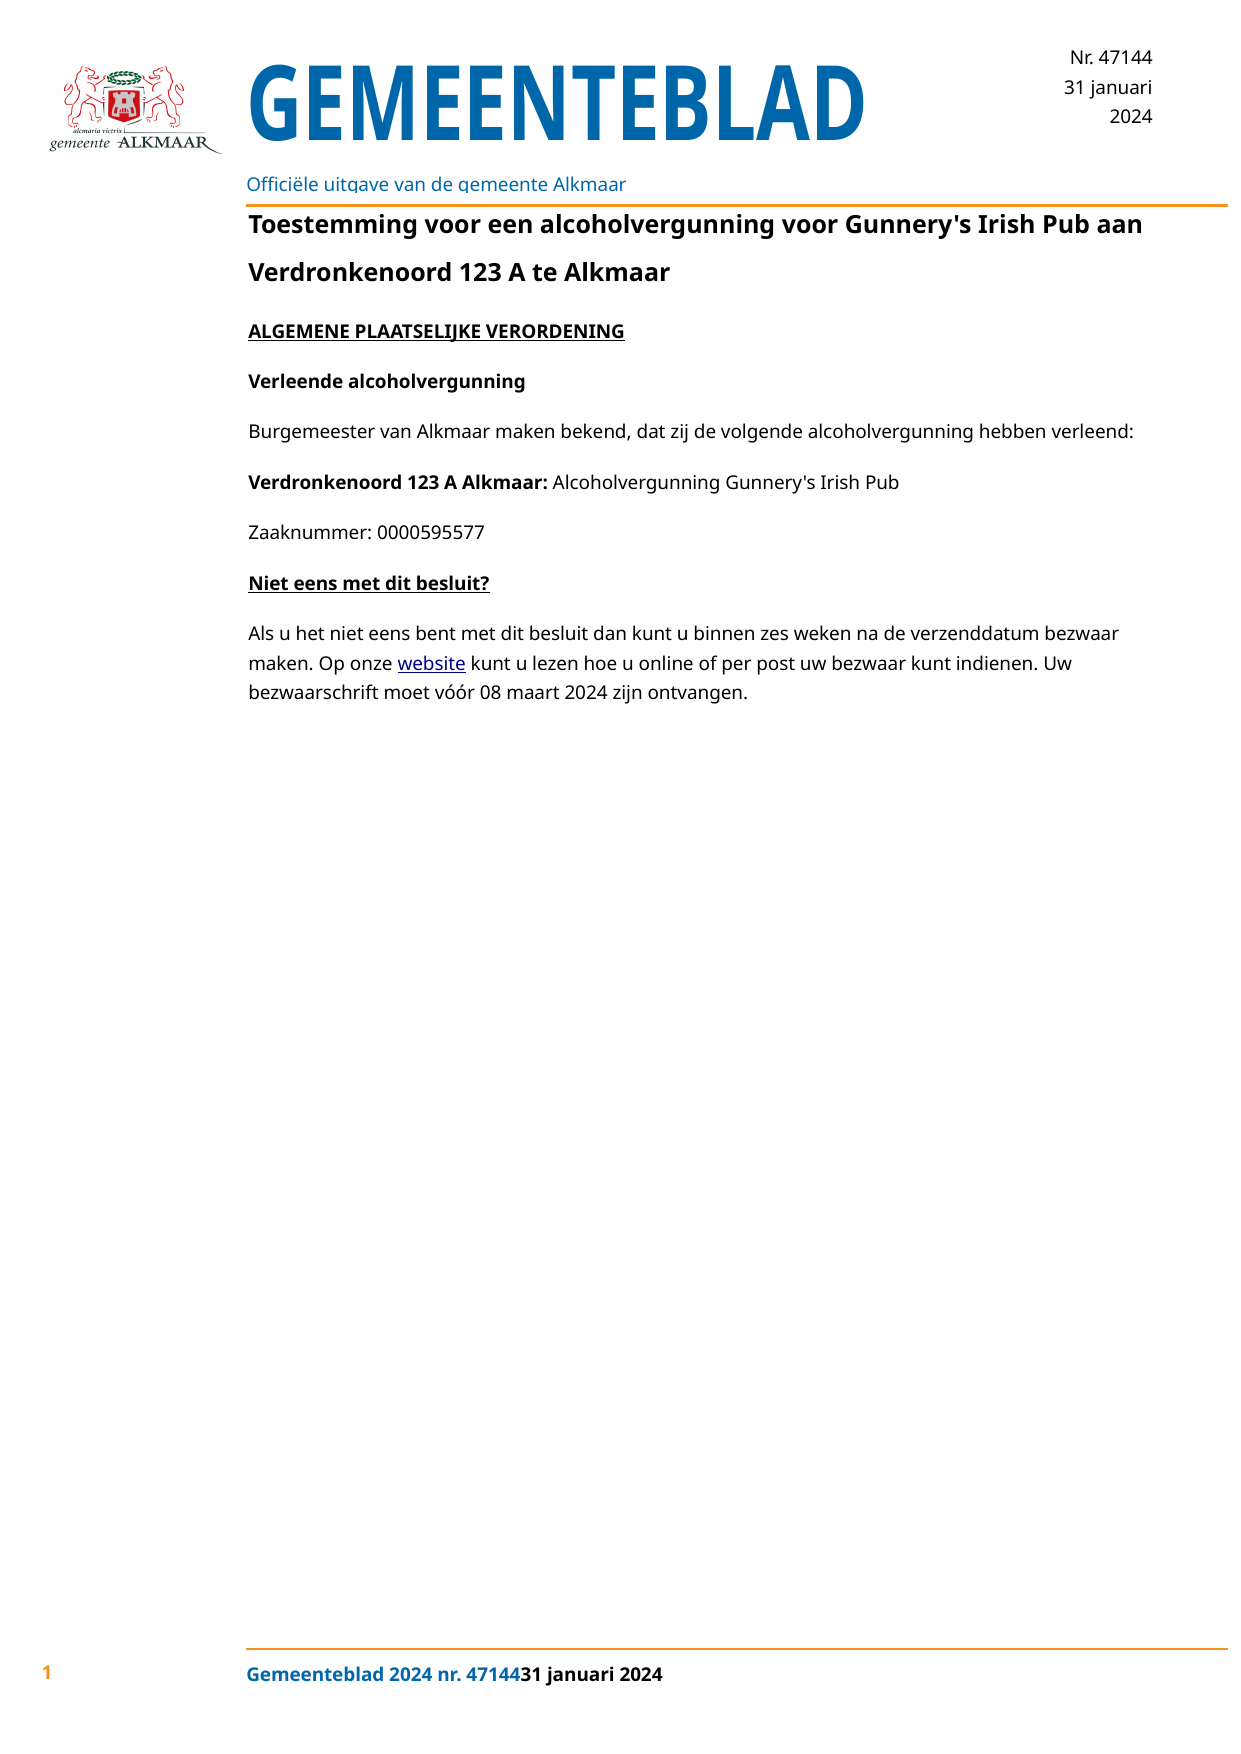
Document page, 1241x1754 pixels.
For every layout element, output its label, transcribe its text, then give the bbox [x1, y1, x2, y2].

text Toestemming voor een alcoholvergunning voor Gunnery's Irish Pub aan Verdronkenoord 123 A te Alkmaar [248, 207, 1152, 288]
text Zaaknummer: 0000595577 [248, 519, 1152, 545]
text Verleende alcoholvergunning [248, 368, 1152, 394]
picture [41, 47, 231, 172]
text Burgemeester van Alkmaar maken bekend, dat zij de volgende alcoholvergunning hebben verleend: [248, 419, 1152, 444]
text ALGEMENE PLAATSELIJKE VERORDENING [248, 318, 1152, 344]
text Niet eens met dit besluit? [248, 570, 1152, 596]
text Verdronkenoord 123 A Alkmaar: Alcoholvergunning Gunnery's Irish Pub [248, 469, 1152, 495]
text Als u het niet eens bent met dit besluit dan kunt u binnen zes weken na de verzenddatum bezwaar maken. Op onze website kunt u lezen hoe u online of per post uw bezwaar kunt indienen. Uw bezwaarschrift moet vóór 08 maart 2024 zijn ontvangen. [248, 620, 1152, 705]
